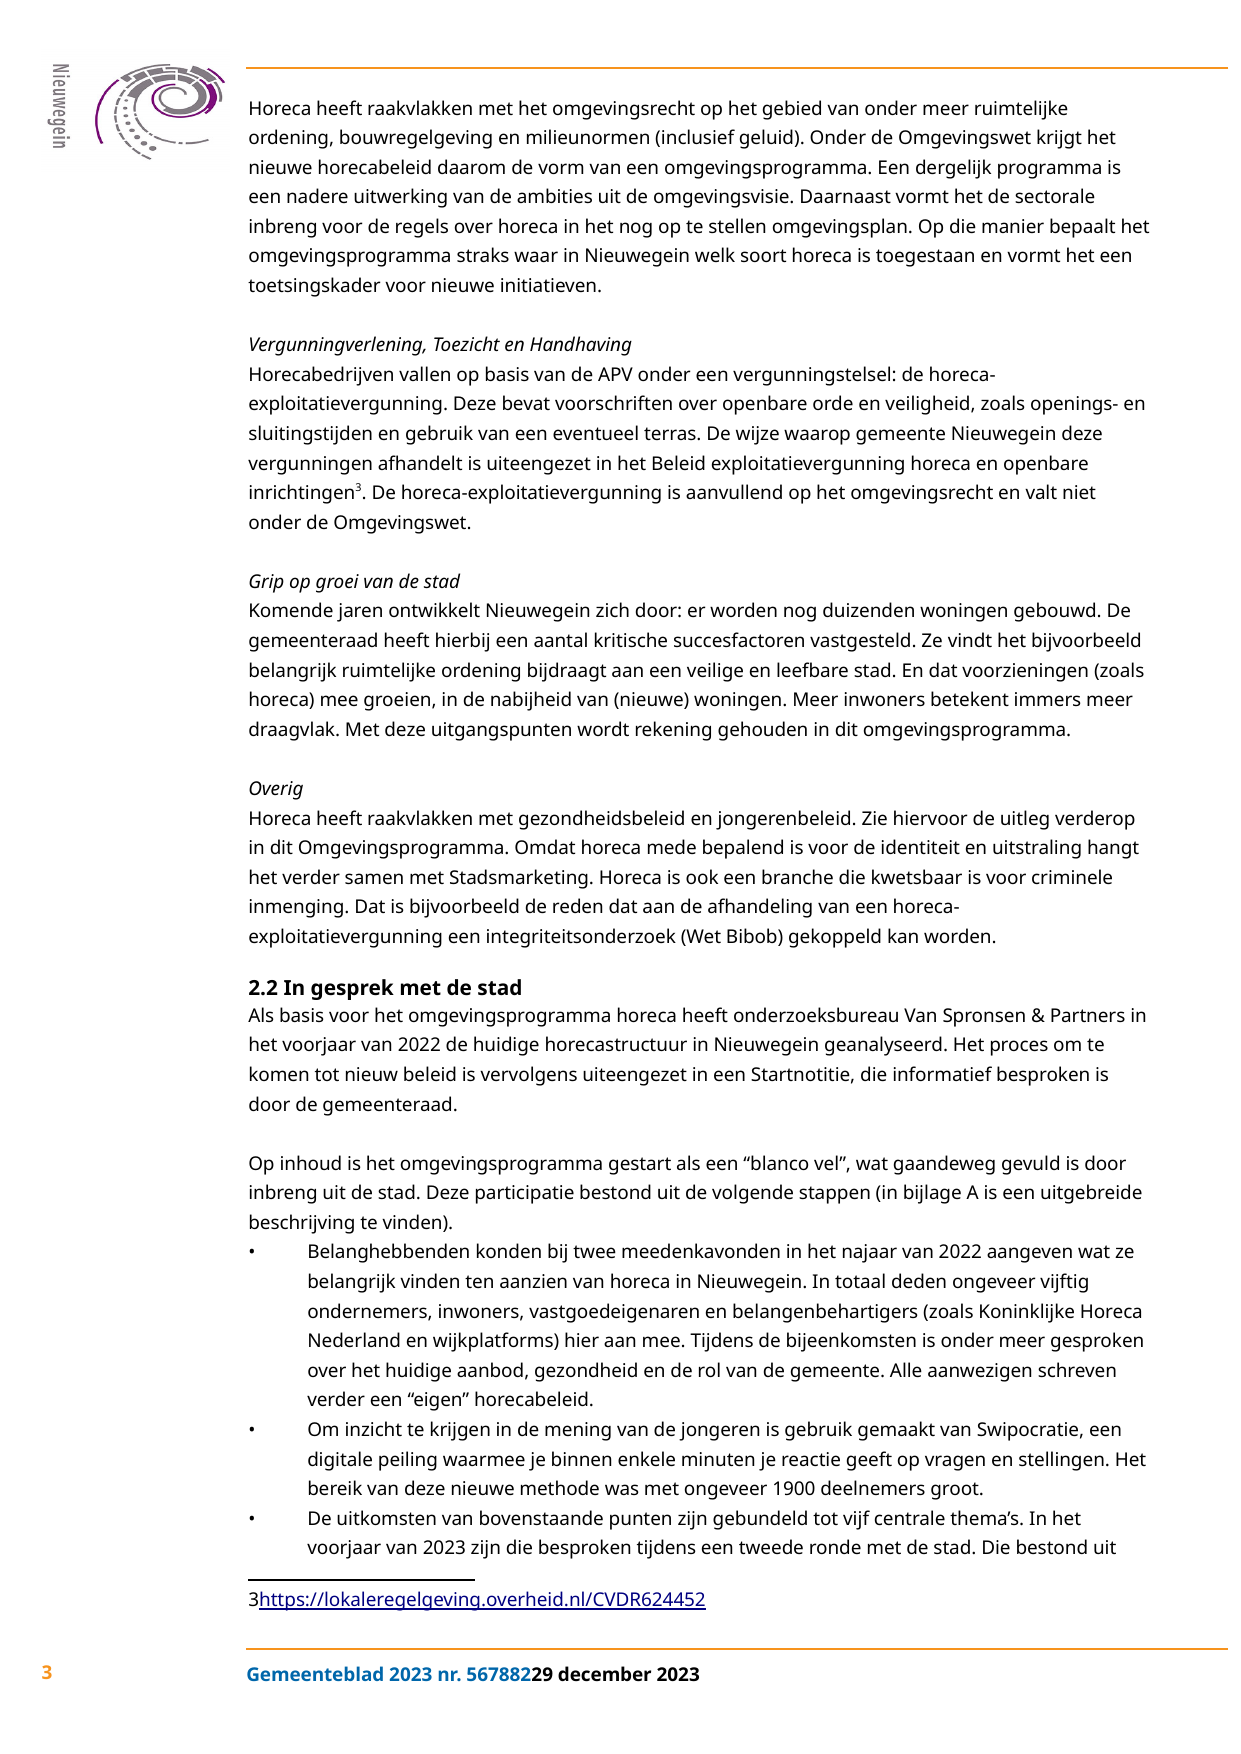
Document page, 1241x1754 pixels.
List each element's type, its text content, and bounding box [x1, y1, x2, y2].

text Op inhoud is het omgevingsprogramma gestart als een “blanco vel”, wat gaandeweg gevuld is door inbreng uit de stad. Deze participatie bestond uit de volgende stappen (in bijlage A is een uitgebreide beschrijving te vinden). [248, 1150, 1152, 1235]
text Vergunningverlening, Toezicht en Handhaving [248, 331, 1152, 357]
list De uitkomsten van bovenstaande punten zijn gebundeld tot vijf centrale thema’s. In het voorjaar van 2023 zijn die besproken tijdens een tweede ronde met de stad. Die bestond uit [248, 1505, 1152, 1560]
text 2.2 In gesprek met de stad [248, 973, 1152, 1002]
text Grip op groei van de stad [248, 568, 1152, 594]
text Overig [248, 775, 1152, 801]
text Horecabedrijven vallen op basis van de APV onder een vergunningstelsel: de horeca-exploitatievergunning. Deze bevat voorschriften over openbare orde en veiligheid, zoals openings- en sluitingstijden en gebruik van een eventueel terras. De wijze waarop gemeente Nieuwegein deze vergunningen afhandelt is uiteengezet in het Beleid exploitatievergunning horeca en openbare inrichtingen. De horeca-exploitatievergunning is aanvullend op het omgevingsrecht en valt niet onder de Omgevingswet. [248, 361, 1152, 535]
list Belanghebbenden konden bij twee meedenkavonden in het najaar van 2022 aangeven wat ze belangrijk vinden ten aanzien van horeca in Nieuwegein. In totaal deden ongeveer vijftig ondernemers, inwoners, vastgoedeigenaren en belangenbehartigers (zoals Koninklijke Horeca Nederland en wijkplatforms) hier aan mee. Tijdens de bijeenkomsten is onder meer gesproken over het huidige aanbod, gezondheid en de rol van de gemeente. Alle aanwezigen schreven verder een “eigen” horecabeleid. [248, 1239, 1152, 1412]
text Als basis voor het omgevingsprogramma horeca heeft onderzoeksbureau Van Spronsen & Partners in het voorjaar van 2022 de huidige horecastructuur in Nieuwegein geanalyseerd. Het proces om te komen tot nieuw beleid is vervolgens uiteengezet in een Startnotitie, die informatief besproken is door de gemeenteraad. [248, 1002, 1152, 1116]
picture [41, 47, 231, 172]
text Komende jaren ontwikkelt Nieuwegein zich door: er worden nog duizenden woningen gebouwd. De gemeenteraad heeft hierbij een aantal kritische succesfactoren vastgesteld. Ze vindt het bijvoorbeeld belangrijk ruimtelijke ordening bijdraagt aan een veilige en leefbare stad. En dat voorzieningen (zoals horeca) mee groeien, in de nabijheid van (nieuwe) woningen. Meer inwoners betekent immers meer draagvlak. Met deze uitgangspunten wordt rekening gehouden in dit omgevingsprogramma. [248, 598, 1152, 742]
text Horeca heeft raakvlakken met gezondheidsbeleid en jongerenbeleid. Zie hiervoor de uitleg verderop in dit Omgevingsprogramma. Omdat horeca mede bepalend is voor de identiteit en uitstraling hangt het verder samen met Stadsmarketing. Horeca is ook een branche die kwetsbaar is voor criminele inmenging. Dat is bijvoorbeeld de reden dat aan de afhandeling van een horeca-exploitatievergunning een integriteitsonderzoek (Wet Bibob) gekoppeld kan worden. [248, 805, 1152, 949]
text Horeca heeft raakvlakken met het omgevingsrecht op het gebied van onder meer ruimtelijke ordening, bouwregelgeving en milieunormen (inclusief geluid). Onder de Omgevingswet krijgt het nieuwe horecabeleid daarom de vorm van een omgevingsprogramma. Een dergelijk programma is een nadere uitwerking van de ambities uit de omgevingsvisie. Daarnaast vormt het de sectorale inbreng voor de regels over horeca in het nog op te stellen omgevingsplan. Op die manier bepaalt het omgevingsprogramma straks waar in Nieuwegein welk soort horeca is toegestaan en vormt het een toetsingskader voor nieuwe initiatieven. [248, 95, 1152, 298]
list Om inzicht te krijgen in de mening van de jongeren is gebruik gemaakt van Swipocratie, een digitale peiling waarmee je binnen enkele minuten je reactie geeft op vragen en stellingen. Het bereik van deze nieuwe methode was met ongeveer 1900 deelnemers groot. [248, 1416, 1152, 1501]
text https://lokaleregelgeving.overheid.nl/CVDR624452 [248, 1586, 1152, 1612]
